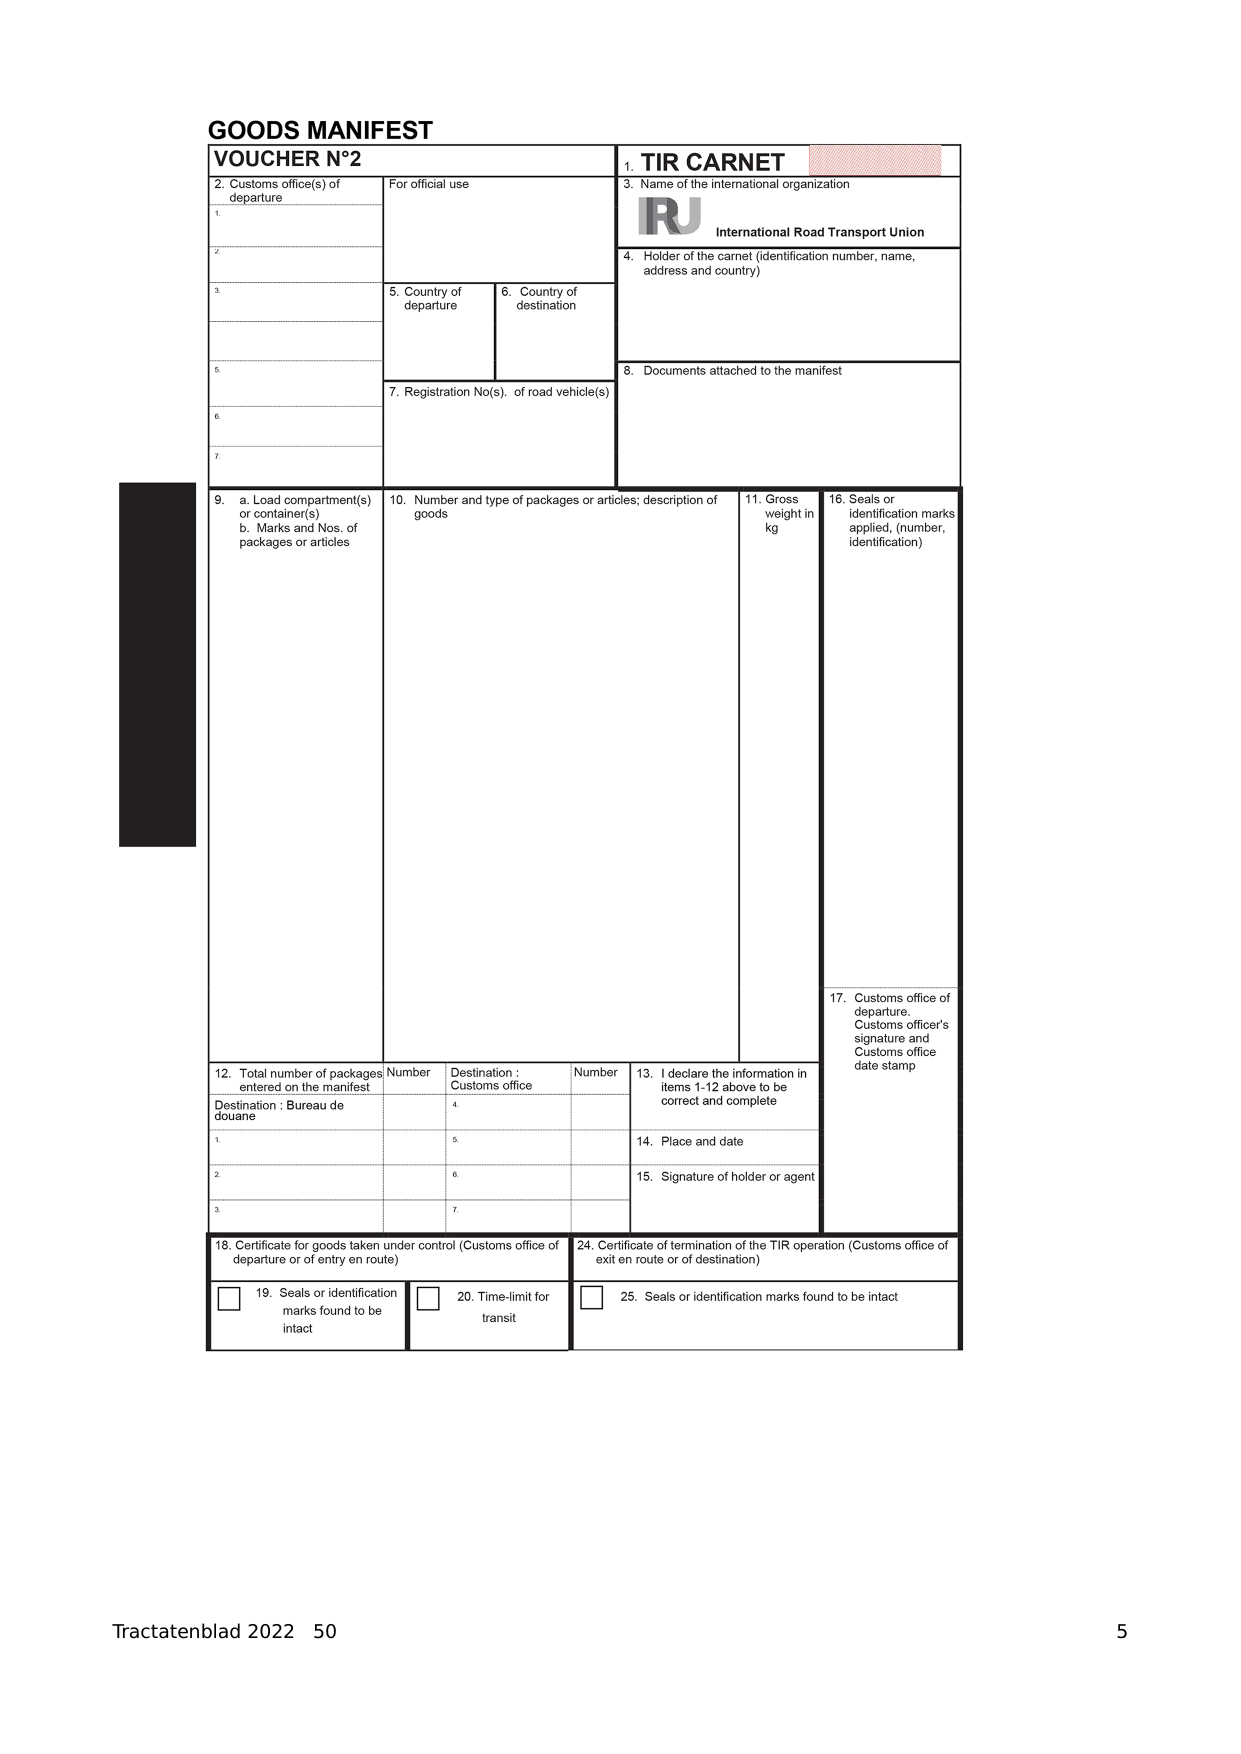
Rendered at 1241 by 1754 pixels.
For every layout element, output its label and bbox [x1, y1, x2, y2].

picture [112, 116, 969, 1357]
